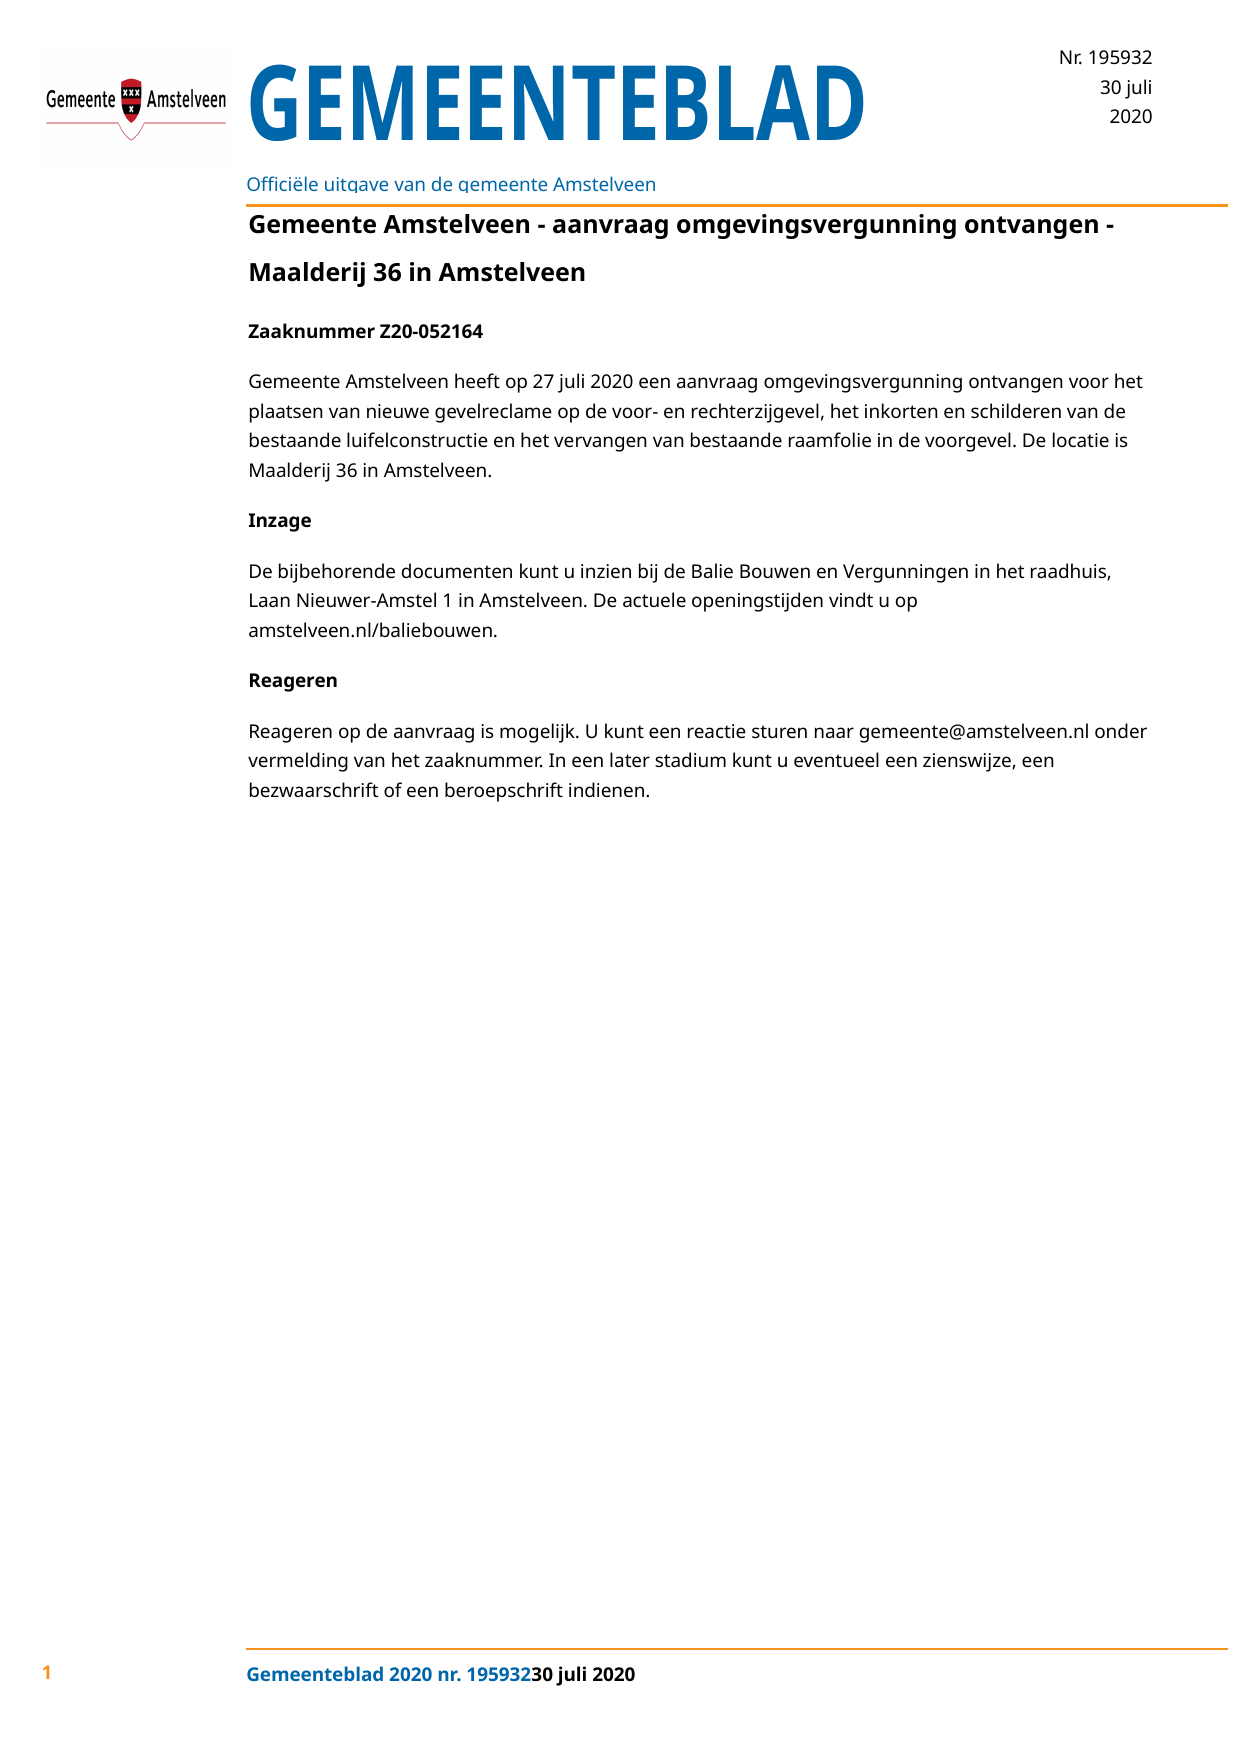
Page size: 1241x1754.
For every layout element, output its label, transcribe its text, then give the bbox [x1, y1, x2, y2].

text Inzage [248, 507, 1152, 533]
picture [41, 47, 231, 172]
text Reageren op de aanvraag is mogelijk. U kunt een reactie sturen naar gemeente@amstelveen.nl onder vermelding van het zaaknummer. In een later stadium kunt u eventueel een zienswijze, een bezwaarschrift of een beroepschrift indienen. [248, 718, 1152, 803]
text Zaaknummer Z20-052164 [248, 318, 1152, 344]
text Reageren [248, 667, 1152, 693]
text Gemeente Amstelveen - aanvraag omgevingsvergunning ontvangen - Maalderij 36 in Amstelveen [248, 207, 1152, 288]
text De bijbehorende documenten kunt u inzien bij de Balie Bouwen en Vergunningen in het raadhuis, Laan Nieuwer-Amstel 1 in Amstelveen. De actuele openingstijden vindt u op amstelveen.nl/baliebouwen. [248, 558, 1152, 643]
text Gemeente Amstelveen heeft op 27 juli 2020 een aanvraag omgevingsvergunning ontvangen voor het plaatsen van nieuwe gevelreclame op de voor- en rechterzijgevel, het inkorten en schilderen van de bestaande luifelconstructie en het vervangen van bestaande raamfolie in de voorgevel. De locatie is Maalderij 36 in Amstelveen. [248, 368, 1152, 483]
